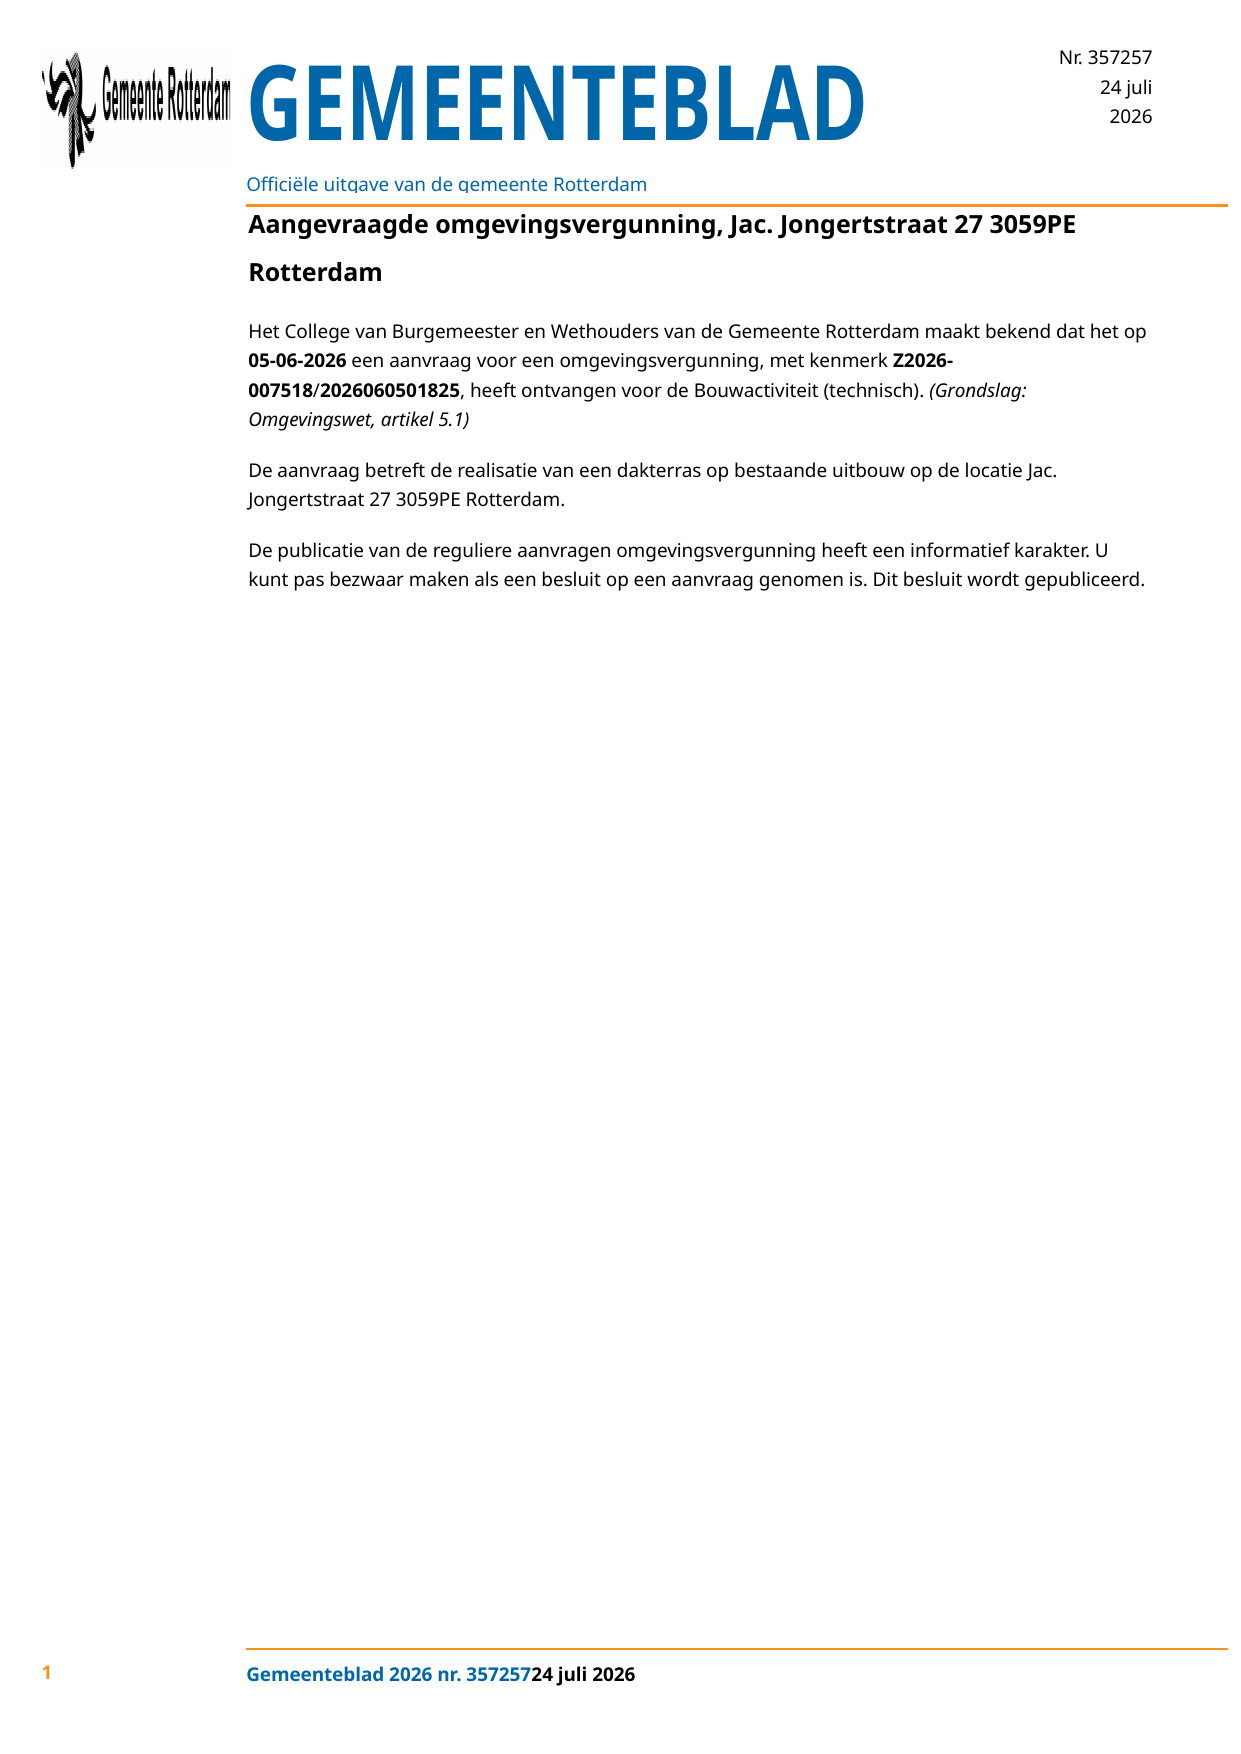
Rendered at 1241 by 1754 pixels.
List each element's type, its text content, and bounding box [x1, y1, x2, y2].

text Het College van Burgemeester en Wethouders van de Gemeente Rotterdam maakt bekend dat het op 05-06-2026 een aanvraag voor een omgevingsvergunning, met kenmerk Z2026-007518/2026060501825, heeft ontvangen voor de Bouwactiviteit (technisch). (Grondslag: Omgevingswet, artikel 5.1) [248, 318, 1152, 432]
text De aanvraag betreft de realisatie van een dakterras op bestaande uitbouw op de locatie Jac. Jongertstraat 27 3059PE Rotterdam. [248, 457, 1152, 512]
text Aangevraagde omgevingsvergunning, Jac. Jongertstraat 27 3059PE Rotterdam [248, 207, 1152, 288]
text De publicatie van de reguliere aanvragen omgevingsvergunning heeft een informatief karakter. U kunt pas bezwaar maken als een besluit op een aanvraag genomen is. Dit besluit wordt gepubliceerd. [248, 537, 1152, 592]
picture [41, 47, 231, 172]
